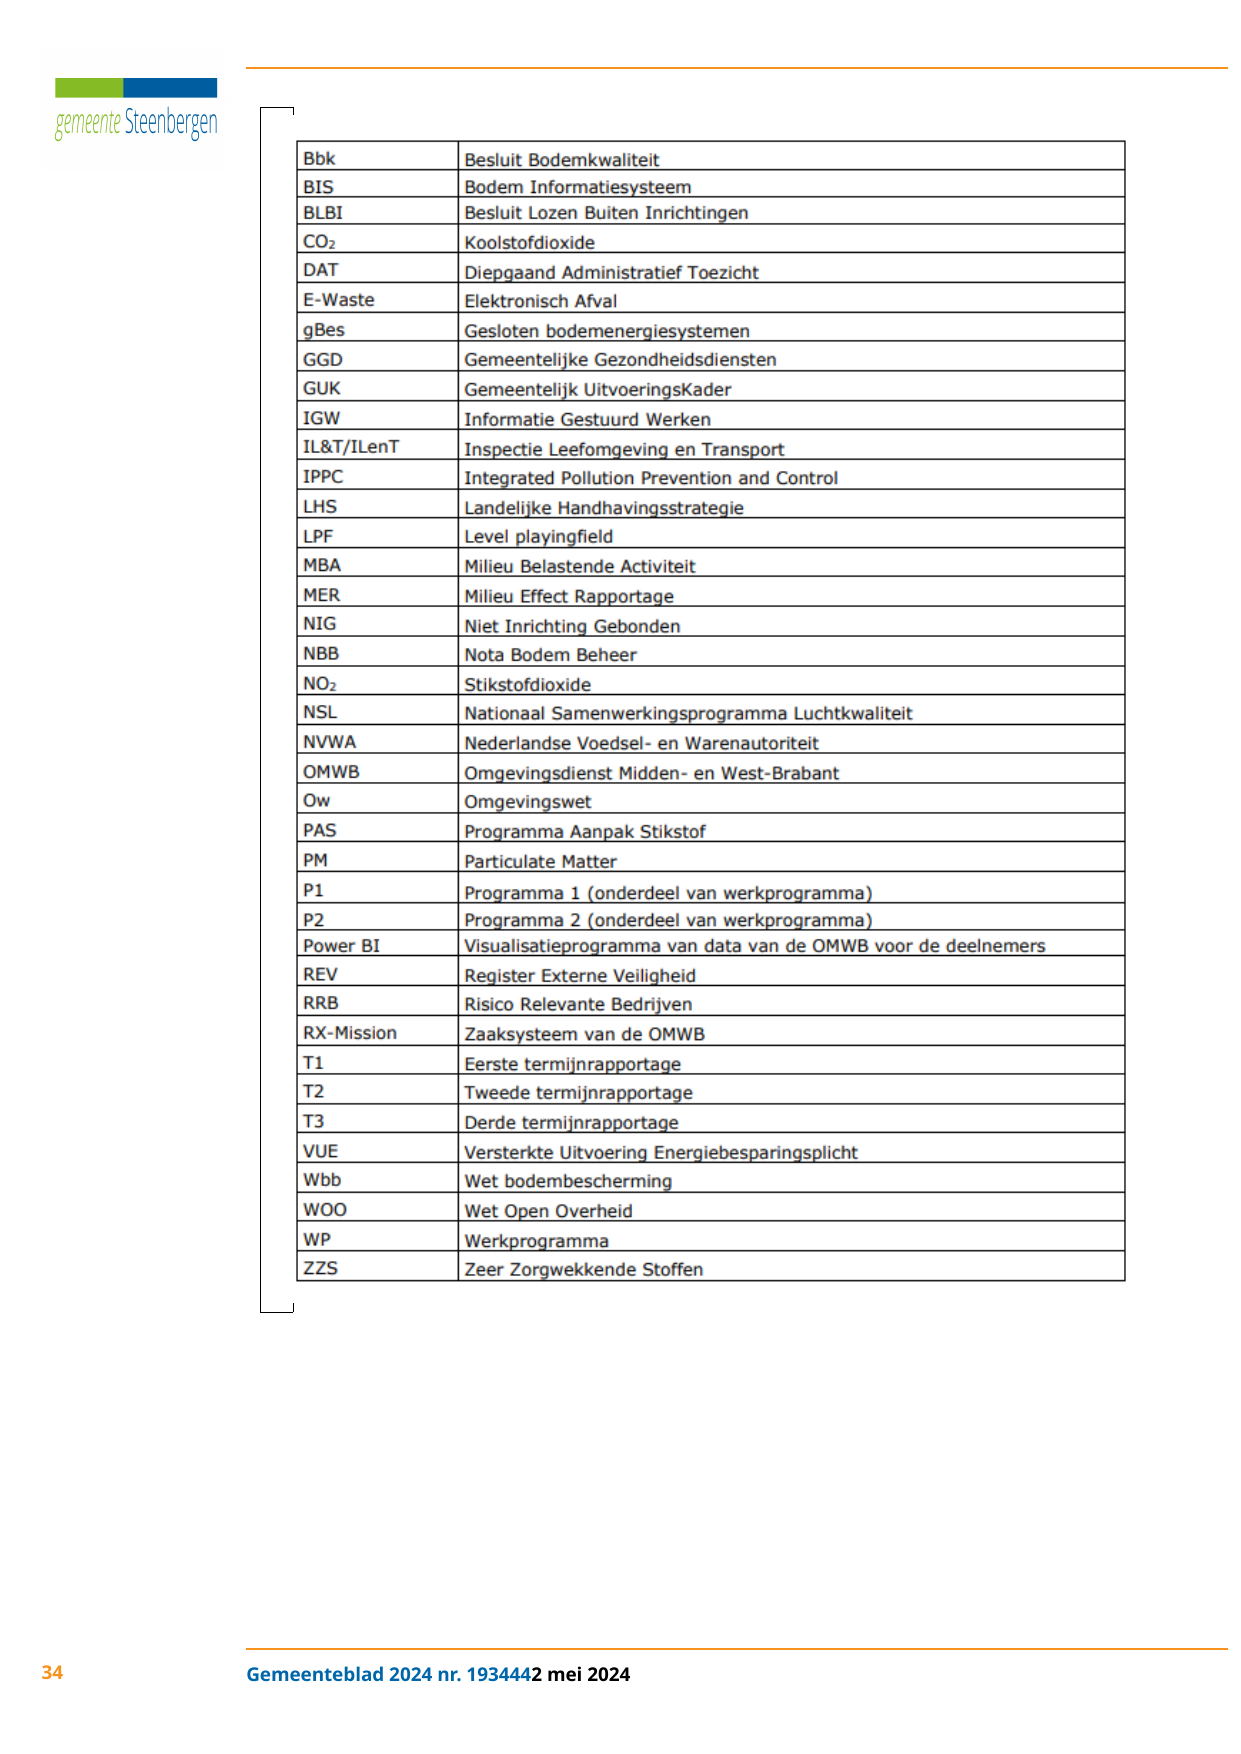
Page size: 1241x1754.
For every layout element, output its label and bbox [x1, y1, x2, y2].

picture [41, 47, 231, 172]
picture [268, 115, 1173, 1303]
